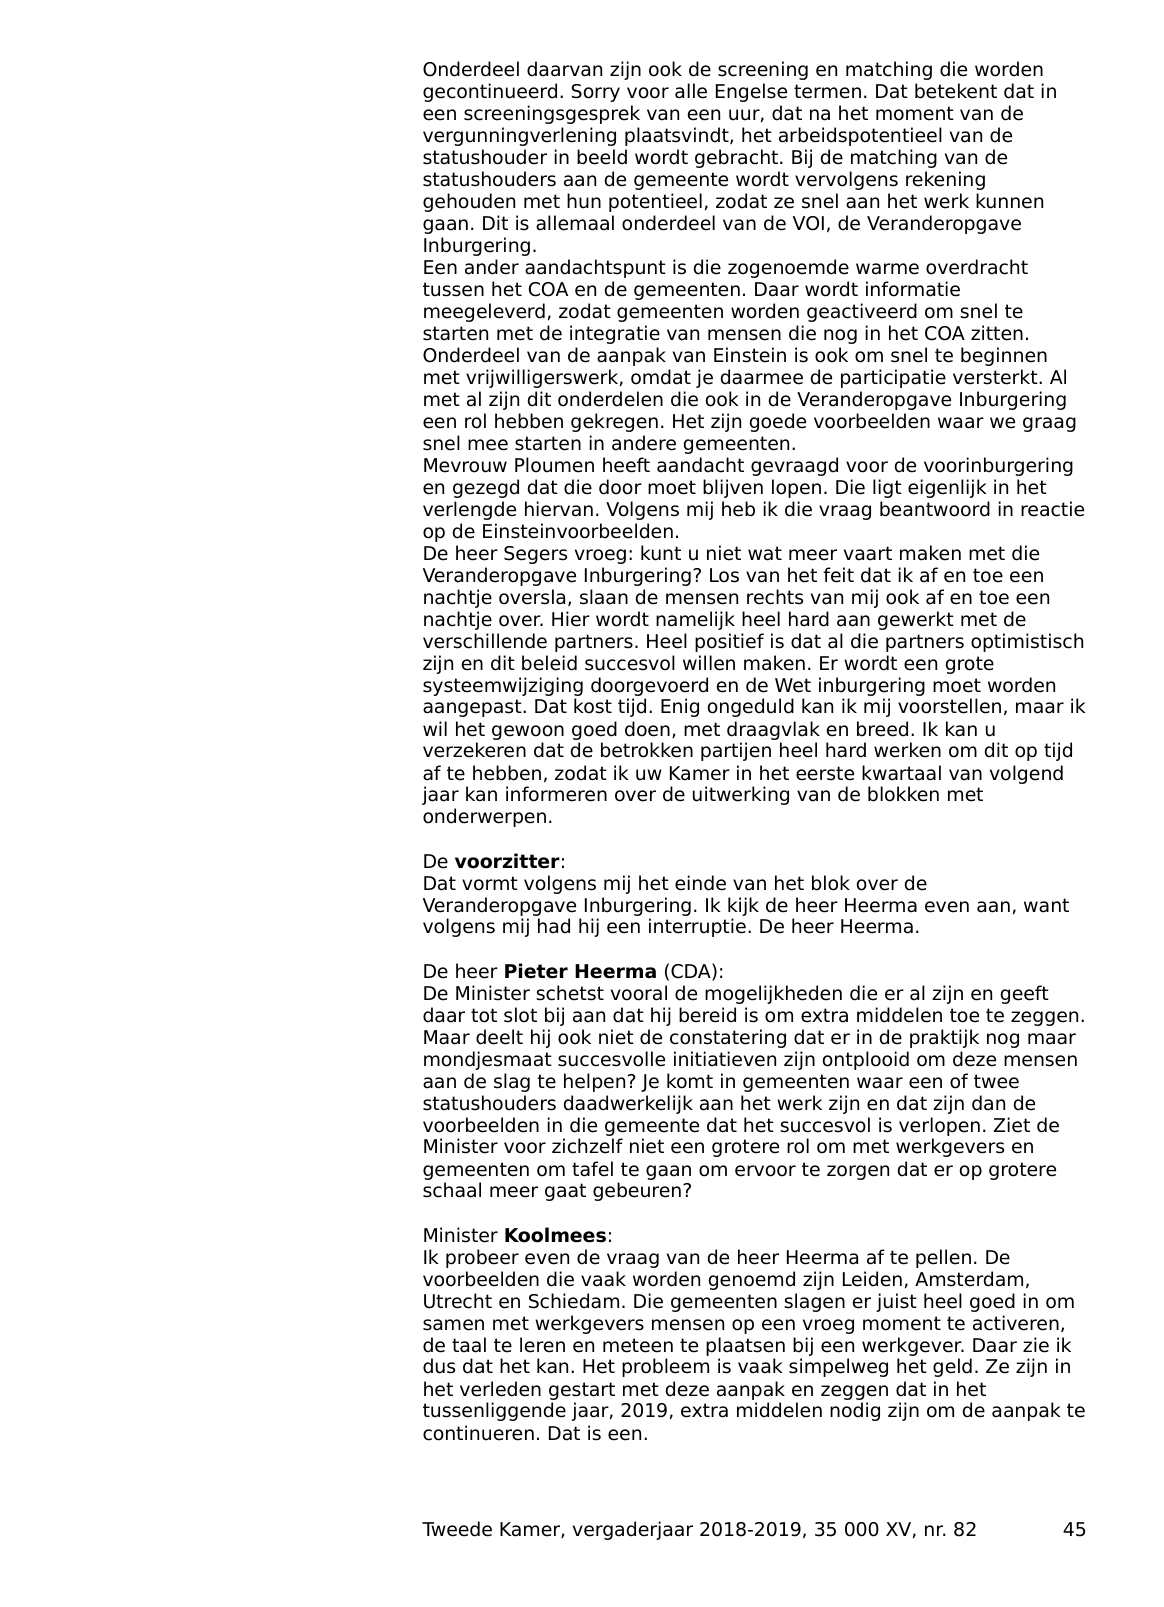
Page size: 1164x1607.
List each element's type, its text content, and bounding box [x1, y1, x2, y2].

text Ik probeer even de vraag van de heer Heerma af te pellen. De voorbeelden die vaak worden genoemd zijn Leiden, Amsterdam, Utrecht en Schiedam. Die gemeenten slagen er juist heel goed in om samen met werkgevers mensen op een vroeg moment te activeren, de taal te leren en meteen te plaatsen bij een werkgever. Daar zie ik dus dat het kan. Het probleem is vaak simpelweg het geld. Ze zijn in het verleden gestart met deze aanpak en zeggen dat in het tussenliggende jaar, 2019, extra middelen nodig zijn om de aanpak te continueren. Dat is een. [422, 1247, 1087, 1444]
text De heer Segers vroeg: kunt u niet wat meer vaart maken met die Veranderopgave Inburgering? Los van het feit dat ik af en toe een nachtje oversla, slaan de mensen rechts van mij ook af en toe een nachtje over. Hier wordt namelijk heel hard aan gewerkt met de verschillende partners. Heel positief is dat al die partners optimistisch zijn en dit beleid succesvol willen maken. Er wordt een grote systeemwijziging doorgevoerd en de Wet inburgering moet worden aangepast. Dat kost tijd. Enig ongeduld kan ik mij voorstellen, maar ik wil het gewoon goed doen, met draagvlak en breed. Ik kan u verzekeren dat de betrokken partijen heel hard werken om dit op tijd af te hebben, zodat ik uw Kamer in het eerste kwartaal van volgend jaar kan informeren over de uitwerking van de blokken met onderwerpen. [422, 543, 1087, 828]
text Een ander aandachtspunt is die zogenoemde warme overdracht tussen het COA en de gemeenten. Daar wordt informatie meegeleverd, zodat gemeenten worden geactiveerd om snel te starten met de integratie van mensen die nog in het COA zitten. Onderdeel van de aanpak van Einstein is ook om snel te beginnen met vrijwilligerswerk, omdat je daarmee de participatie versterkt. Al met al zijn dit onderdelen die ook in de Veranderopgave Inburgering een rol hebben gekregen. Het zijn goede voorbeelden waar we graag snel mee starten in andere gemeenten. [422, 257, 1087, 455]
text De voorzitter: [422, 851, 1087, 872]
text Onderdeel daarvan zijn ook de screening en matching die worden gecontinueerd. Sorry voor alle Engelse termen. Dat betekent dat in een screeningsgesprek van een uur, dat na het moment van de vergunningverlening plaatsvindt, het arbeidspotentieel van de statushouder in beeld wordt gebracht. Bij de matching van de statushouders aan de gemeente wordt vervolgens rekening gehouden met hun potentieel, zodat ze snel aan het werk kunnen gaan. Dit is allemaal onderdeel van de VOI, de Veranderopgave Inburgering. [422, 59, 1087, 257]
text De Minister schetst vooral de mogelijkheden die er al zijn en geeft daar tot slot bij aan dat hij bereid is om extra middelen toe te zeggen. Maar deelt hij ook niet de constatering dat er in de praktijk nog maar mondjesmaat succesvolle initiatieven zijn ontplooid om deze mensen aan de slag te helpen? Je komt in gemeenten waar een of twee statushouders daadwerkelijk aan het werk zijn en dat zijn dan de voorbeelden in die gemeente dat het succesvol is verlopen. Ziet de Minister voor zichzelf niet een grotere rol om met werkgevers en gemeenten om tafel te gaan om ervoor te zorgen dat er op grotere schaal meer gaat gebeuren? [422, 983, 1087, 1202]
text Dat vormt volgens mij het einde van het blok over de Veranderopgave Inburgering. Ik kijk de heer Heerma even aan, want volgens mij had hij een interruptie. De heer Heerma. [422, 872, 1087, 938]
text Mevrouw Ploumen heeft aandacht gevraagd voor de voorinburgering en gezegd dat die door moet blijven lopen. Die ligt eigenlijk in het verlengde hiervan. Volgens mij heb ik die vraag beantwoord in reactie op de Einsteinvoorbeelden. [422, 455, 1087, 543]
text Minister Koolmees: [422, 1224, 1087, 1247]
text De heer Pieter Heerma (CDA): [422, 961, 1087, 983]
